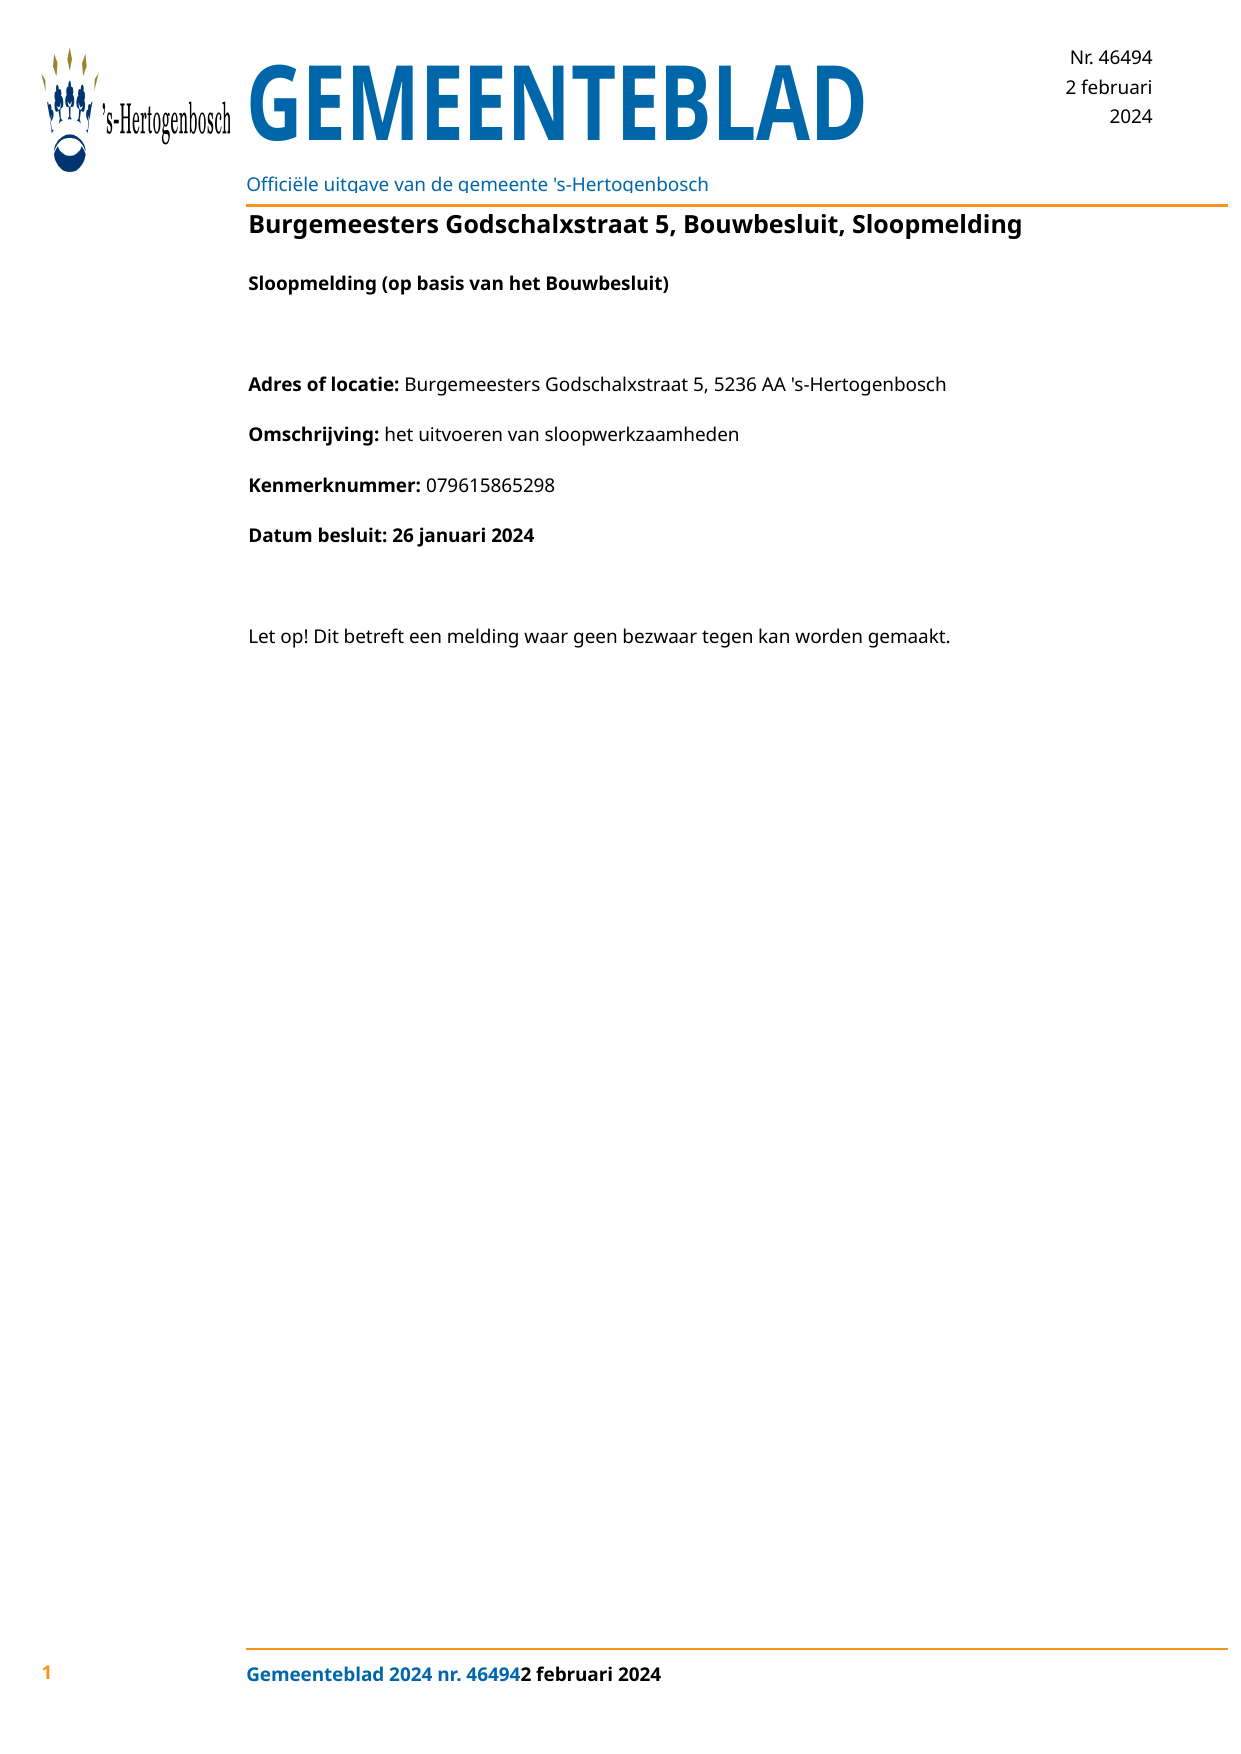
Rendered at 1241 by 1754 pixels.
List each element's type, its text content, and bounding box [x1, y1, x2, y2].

text Sloopmelding (op basis van het Bouwbesluit) [248, 270, 1152, 296]
text Adres of locatie: Burgemeesters Godschalxstraat 5, 5236 AA 's-Hertogenbosch [248, 371, 1152, 397]
text Datum besluit: 26 januari 2024 [248, 522, 1152, 548]
picture [41, 47, 231, 172]
text Kenmerknummer: 079615865298 [248, 472, 1152, 498]
text Burgemeesters Godschalxstraat 5, Bouwbesluit, Sloopmelding [248, 207, 1152, 241]
text Let op! Dit betreft een melding waar geen bezwaar tegen kan worden gemaakt. [248, 623, 1152, 649]
text Omschrijving: het uitvoeren van sloopwerkzaamheden [248, 422, 1152, 447]
